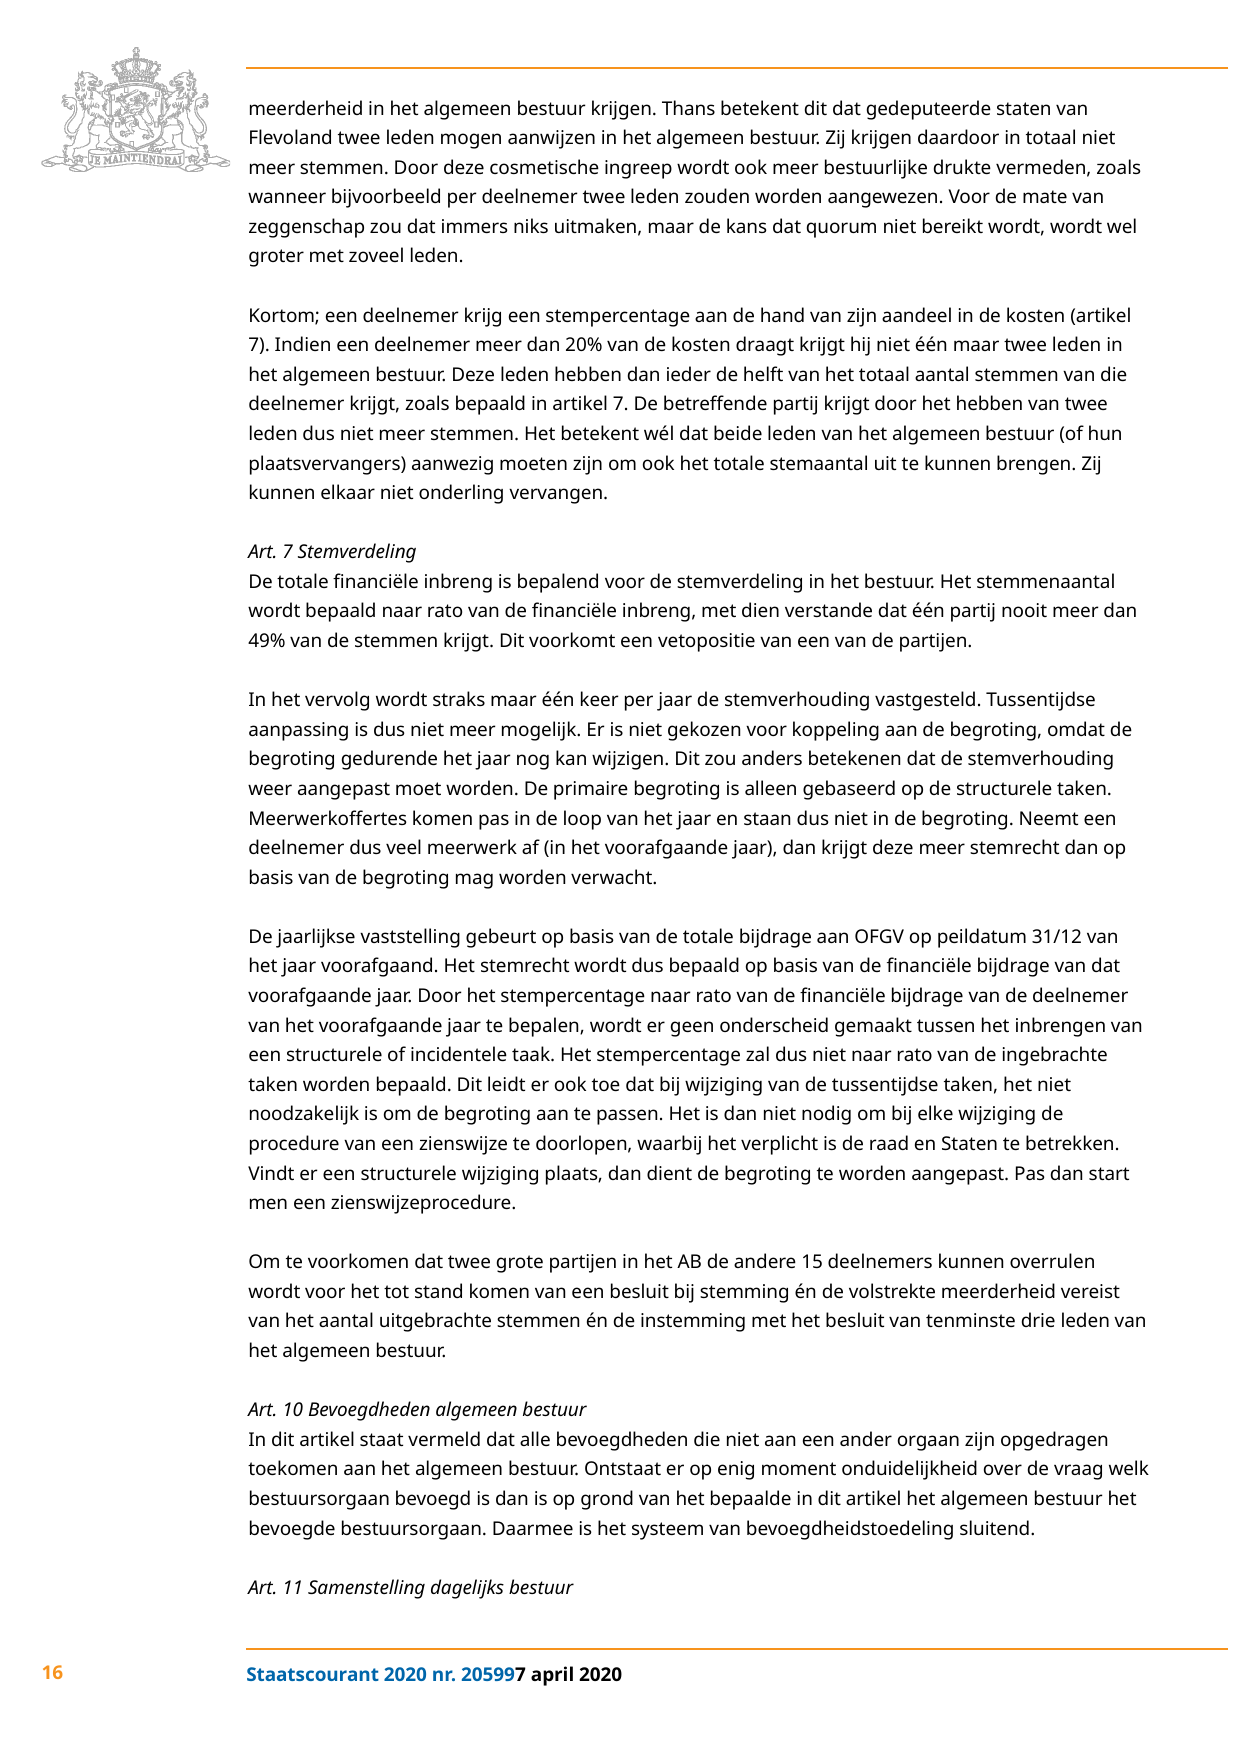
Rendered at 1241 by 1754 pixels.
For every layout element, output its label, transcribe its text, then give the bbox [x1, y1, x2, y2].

text Art. 7 Stemverdeling [248, 538, 1152, 564]
picture [41, 47, 231, 172]
text Om te voorkomen dat twee grote partijen in het AB de andere 15 deelnemers kunnen overrulen wordt voor het tot stand komen van een besluit bij stemming én de volstrekte meerderheid vereist van het aantal uitgebrachte stemmen én de instemming met het besluit van tenminste drie leden van het algemeen bestuur. [248, 1248, 1152, 1363]
text De jaarlijkse vaststelling gebeurt op basis van de totale bijdrage aan OFGV op peildatum 31/12 van het jaar voorafgaand. Het stemrecht wordt dus bepaald op basis van de financiële bijdrage van dat voorafgaande jaar. Door het stempercentage naar rato van de financiële bijdrage van de deelnemer van het voorafgaande jaar te bepalen, wordt er geen onderscheid gemaakt tussen het inbrengen van een structurele of incidentele taak. Het stempercentage zal dus niet naar rato van de ingebrachte taken worden bepaald. Dit leidt er ook toe dat bij wijziging van de tussentijdse taken, het niet noodzakelijk is om de begroting aan te passen. Het is dan niet nodig om bij elke wijziging de procedure van een zienswijze te doorlopen, waarbij het verplicht is de raad en Staten te betrekken. Vindt er een structurele wijziging plaats, dan dient de begroting te worden aangepast. Pas dan start men een zienswijzeprocedure. [248, 923, 1152, 1215]
text In dit artikel staat vermeld dat alle bevoegdheden die niet aan een ander orgaan zijn opgedragen toekomen aan het algemeen bestuur. Ontstaat er op enig moment onduidelijkheid over de vraag welk bestuursorgaan bevoegd is dan is op grond van het bepaalde in dit artikel het algemeen bestuur het bevoegde bestuursorgaan. Daarmee is het systeem van bevoegdheidstoedeling sluitend. [248, 1426, 1152, 1541]
text De totale financiële inbreng is bepalend voor de stemverdeling in het bestuur. Het stemmenaantal wordt bepaald naar rato van de financiële inbreng, met dien verstande dat één partij nooit meer dan 49% van de stemmen krijgt. Dit voorkomt een vetopositie van een van de partijen. [248, 568, 1152, 653]
text Kortom; een deelnemer krijg een stempercentage aan de hand van zijn aandeel in de kosten (artikel 7). Indien een deelnemer meer dan 20% van de kosten draagt krijgt hij niet één maar twee leden in het algemeen bestuur. Deze leden hebben dan ieder de helft van het totaal aantal stemmen van die deelnemer krijgt, zoals bepaald in artikel 7. De betreffende partij krijgt door het hebben van twee leden dus niet meer stemmen. Het betekent wél dat beide leden van het algemeen bestuur (of hun plaatsvervangers) aanwezig moeten zijn om ook het totale stemaantal uit te kunnen brengen. Zij kunnen elkaar niet onderling vervangen. [248, 302, 1152, 505]
text Art. 11 Samenstelling dagelijks bestuur [248, 1574, 1152, 1600]
text Art. 10 Bevoegdheden algemeen bestuur [248, 1396, 1152, 1422]
text In het vervolg wordt straks maar één keer per jaar de stemverhouding vastgesteld. Tussentijdse aanpassing is dus niet meer mogelijk. Er is niet gekozen voor koppeling aan de begroting, omdat de begroting gedurende het jaar nog kan wijzigen. Dit zou anders betekenen dat de stemverhouding weer aangepast moet worden. De primaire begroting is alleen gebaseerd op de structurele taken. Meerwerkoffertes komen pas in de loop van het jaar en staan dus niet in de begroting. Neemt een deelnemer dus veel meerwerk af (in het voorafgaande jaar), dan krijgt deze meer stemrecht dan op basis van de begroting mag worden verwacht. [248, 686, 1152, 890]
text meerderheid in het algemeen bestuur krijgen. Thans betekent dit dat gedeputeerde staten van Flevoland twee leden mogen aanwijzen in het algemeen bestuur. Zij krijgen daardoor in totaal niet meer stemmen. Door deze cosmetische ingreep wordt ook meer bestuurlijke drukte vermeden, zoals wanneer bijvoorbeeld per deelnemer twee leden zouden worden aangewezen. Voor de mate van zeggenschap zou dat immers niks uitmaken, maar de kans dat quorum niet bereikt wordt, wordt wel groter met zoveel leden. [248, 95, 1152, 268]
